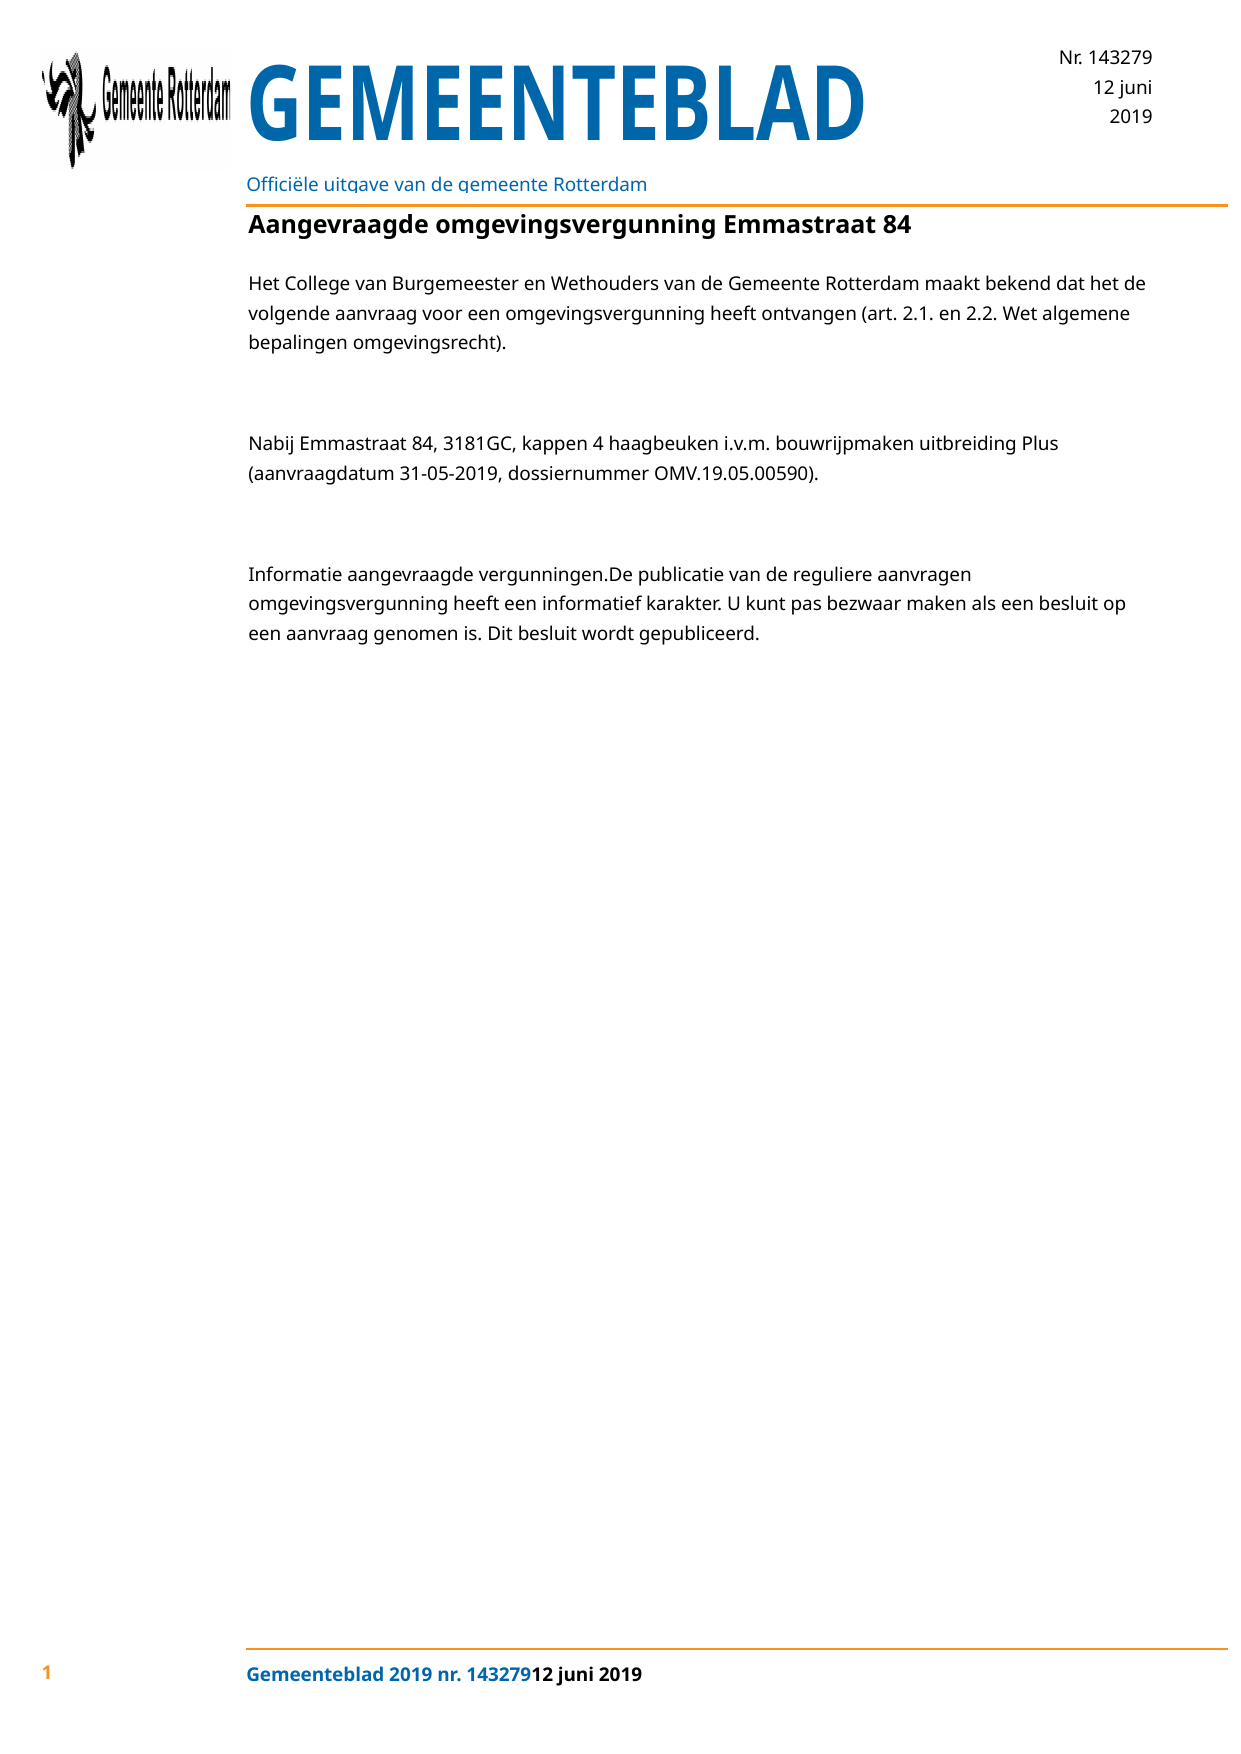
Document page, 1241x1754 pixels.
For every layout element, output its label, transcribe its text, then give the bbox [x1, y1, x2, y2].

text Het College van Burgemeester en Wethouders van de Gemeente Rotterdam maakt bekend dat het de volgende aanvraag voor een omgevingsvergunning heeft ontvangen (art. 2.1. en 2.2. Wet algemene bepalingen omgevingsrecht). [248, 270, 1152, 355]
text Nabij Emmastraat 84, 3181GC, kappen 4 haagbeuken i.v.m. bouwrijpmaken uitbreiding Plus (aanvraagdatum 31-05-2019, dossiernummer OMV.19.05.00590). [248, 430, 1152, 486]
picture [41, 47, 231, 172]
text Informatie aangevraagde vergunningen.De publicatie van de reguliere aanvragen omgevingsvergunning heeft een informatief karakter. U kunt pas bezwaar maken als een besluit op een aanvraag genomen is. Dit besluit wordt gepubliceerd. [248, 561, 1152, 646]
text Aangevraagde omgevingsvergunning Emmastraat 84 [248, 207, 1152, 241]
